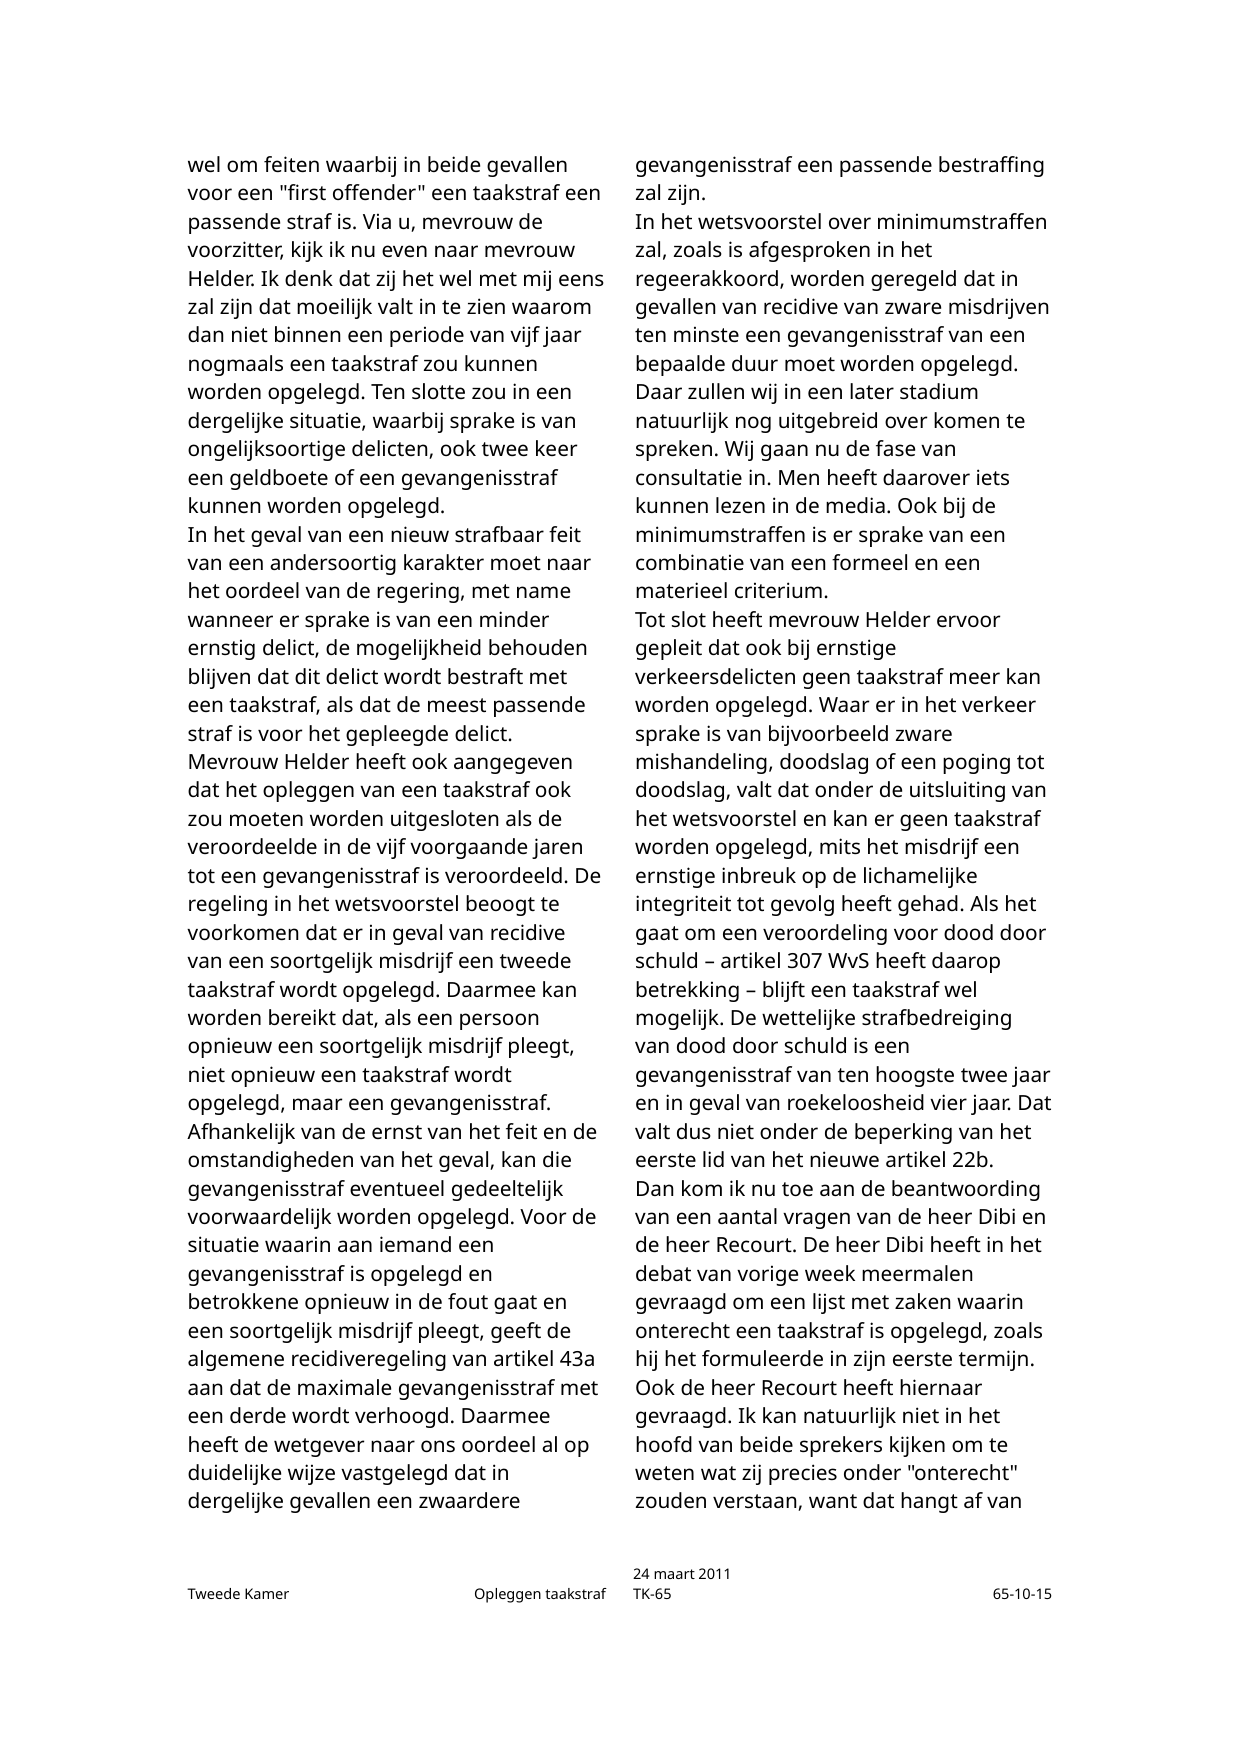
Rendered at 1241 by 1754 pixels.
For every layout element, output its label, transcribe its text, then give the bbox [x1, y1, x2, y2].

text Tot slot heeft mevrouw Helder ervoor gepleit dat ook bij ernstige verkeersdelicten geen taakstraf meer kan worden opgelegd. Waar er in het verkeer sprake is van bijvoorbeeld zware mishandeling, doodslag of een poging tot doodslag, valt dat onder de uitsluiting van het wetsvoorstel en kan er geen taakstraf worden opgelegd, mits het misdrijf een ernstige inbreuk op de lichamelijke integriteit tot gevolg heeft gehad. Als het gaat om een veroordeling voor dood door schuld – artikel 307 WvS heeft daarop betrekking – blijft een taakstraf wel mogelijk. De wettelijke strafbedreiging van dood door schuld is een gevangenisstraf van ten hoogste twee jaar en in geval van roekeloosheid vier jaar. Dat valt dus niet onder de beperking van het eerste lid van het nieuwe artikel 22b. [635, 605, 1053, 1174]
text gevangenisstraf een passende bestraffing zal zijn. [635, 150, 1053, 207]
text In het wetsvoorstel over minimumstraffen zal, zoals is afgesproken in het regeerakkoord, worden geregeld dat in gevallen van recidive van zware misdrijven ten minste een gevangenisstraf van een bepaalde duur moet worden opgelegd. Daar zullen wij in een later stadium natuurlijk nog uitgebreid over komen te spreken. Wij gaan nu de fase van consultatie in. Men heeft daarover iets kunnen lezen in de media. Ook bij de minimumstraffen is er sprake van een combinatie van een formeel en een materieel criterium. [635, 207, 1053, 605]
text Dan kom ik nu toe aan de beantwoording van een aantal vragen van de heer Dibi en de heer Recourt. De heer Dibi heeft in het debat van vorige week meermalen gevraagd om een lijst met zaken waarin onterecht een taakstraf is opgelegd, zoals hij het formuleerde in zijn eerste termijn. Ook de heer Recourt heeft hiernaar gevraagd. Ik kan natuurlijk niet in het hoofd van beide sprekers kijken om te weten wat zij precies onder "onterecht" zouden verstaan, want dat hangt af van [635, 1174, 1053, 1515]
text In het geval van een nieuw strafbaar feit van een andersoortig karakter moet naar het oordeel van de regering, met name wanneer er sprake is van een minder ernstig delict, de mogelijkheid behouden blijven dat dit delict wordt bestraft met een taakstraf, als dat de meest passende straf is voor het gepleegde delict. [187, 520, 605, 747]
text Mevrouw Helder heeft ook aangegeven dat het opleggen van een taakstraf ook zou moeten worden uitgesloten als de veroordeelde in de vijf voorgaande jaren tot een gevangenisstraf is veroordeeld. De regeling in het wetsvoorstel beoogt te voorkomen dat er in geval van recidive van een soortgelijk misdrijf een tweede taakstraf wordt opgelegd. Daarmee kan worden bereikt dat, als een persoon opnieuw een soortgelijk misdrijf pleegt, niet opnieuw een taakstraf wordt opgelegd, maar een gevangenisstraf. Afhankelijk van de ernst van het feit en de omstandigheden van het geval, kan die gevangenisstraf eventueel gedeeltelijk voorwaardelijk worden opgelegd. Voor de situatie waarin aan iemand een gevangenisstraf is opgelegd en betrokkene opnieuw in de fout gaat en een soortgelijk misdrijf pleegt, geeft de algemene recidiveregeling van artikel 43a aan dat de maximale gevangenisstraf met een derde wordt verhoogd. Daarmee heeft de wetgever naar ons oordeel al op duidelijke wijze vastgelegd dat in dergelijke gevallen een zwaardere [187, 747, 605, 1515]
text wel om feiten waarbij in beide gevallen voor een "first offender" een taakstraf een passende straf is. Via u, mevrouw de voorzitter, kijk ik nu even naar mevrouw Helder. Ik denk dat zij het wel met mij eens zal zijn dat moeilijk valt in te zien waarom dan niet binnen een periode van vijf jaar nogmaals een taakstraf zou kunnen worden opgelegd. Ten slotte zou in een dergelijke situatie, waarbij sprake is van ongelijksoortige delicten, ook twee keer een geldboete of een gevangenisstraf kunnen worden opgelegd. [187, 150, 605, 520]
